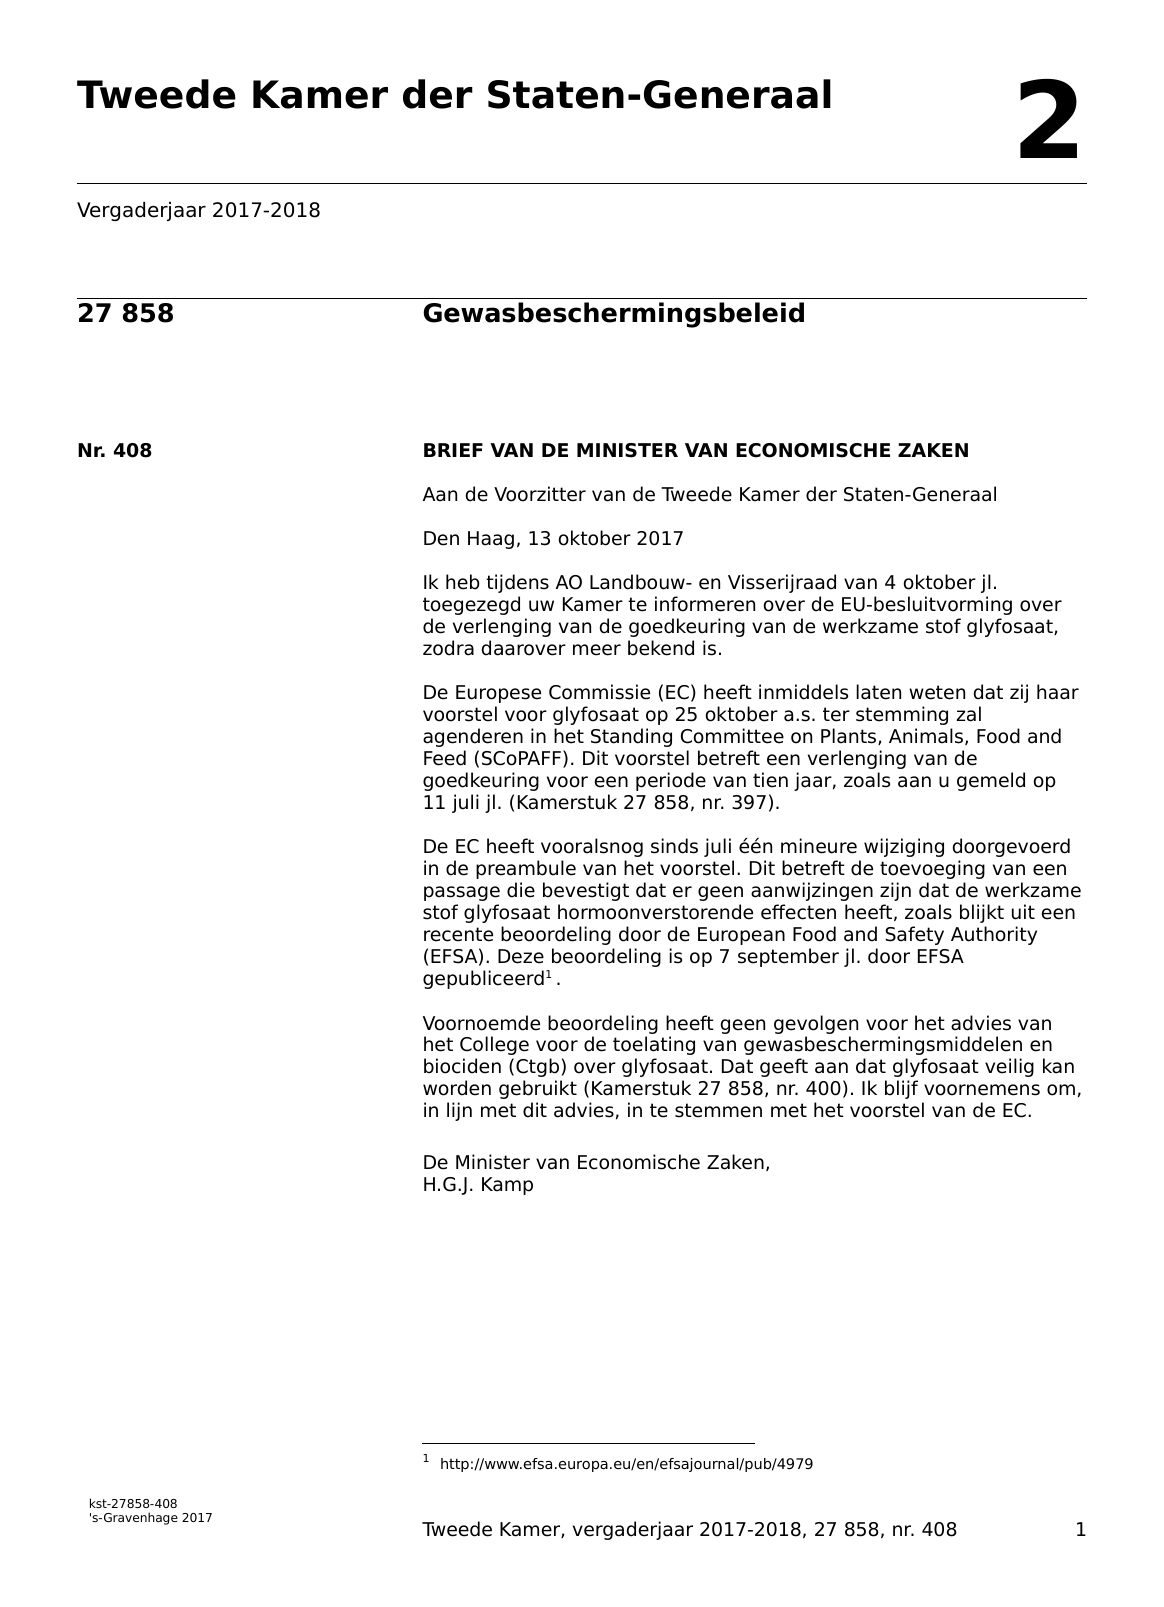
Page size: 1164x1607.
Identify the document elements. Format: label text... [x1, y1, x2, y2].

text Den Haag, 13 oktober 2017 [422, 528, 1087, 550]
table_header Tweede Kamer der Staten-Generaal [77, 59, 886, 183]
text http://www.efsa.europa.eu/en/efsajournal/pub/4979 [422, 1452, 1087, 1474]
subtitle 27 858 Gewasbeschermingsbeleid [77, 299, 1087, 329]
text Aan de Voorzitter van de Tweede Kamer der Staten-Generaal [422, 484, 1087, 506]
text De Europese Commissie (EC) heeft inmiddels laten weten dat zij haar voorstel voor glyfosaat op 25 oktober a.s. ter stemming zal agenderen in het Standing Committee on Plants, Animals, Food and Feed (SCoPAFF). Dit voorstel betreft een verlenging van de goedkeuring voor een periode van tien jaar, zoals aan u gemeld op 11 juli jl. (Kamerstuk 27 858, nr. 397). [422, 682, 1087, 814]
text 's-Gravenhage 2017 [88, 1511, 323, 1525]
text Voornoemde beoordeling heeft geen gevolgen voor het advies van het College voor de toelating van gewasbeschermingsmiddelen en biociden (Ctgb) over glyfosaat. Dat geeft aan dat glyfosaat veilig kan worden gebruikt (Kamerstuk 27 858, nr. 400). Ik blijf voornemens om, in lijn met dit advies, in te stemmen met het voorstel van de EC. [422, 1012, 1087, 1122]
text De EC heeft vooralsnog sinds juli één mineure wijziging doorgevoerd in de preambule van het voorstel. Dit betreft de toevoeging van een passage die bevestigt dat er geen aanwijzingen zijn dat de werkzame stof glyfosaat hormoonverstorende effecten heeft, zoals blijkt uit een recente beoordeling door de European Food and Safety Authority (EFSA). Deze beoordeling is op 7 september jl. door EFSA gepubliceerd. [422, 836, 1087, 990]
table_header 2 [886, 59, 1087, 183]
text kst-27858-408 [88, 1497, 323, 1511]
text Ik heb tijdens AO Landbouw- en Visserijraad van 4 oktober jl. toegezegd uw Kamer te informeren over de EU-besluitvorming over de verlenging van de goedkeuring van de werkzame stof glyfosaat, zodra daarover meer bekend is. [422, 572, 1087, 660]
subtitle Nr. 408 BRIEF VAN DE MINISTER VAN ECONOMISCHE ZAKEN [77, 440, 1087, 462]
table_cell Vergaderjaar 2017-2018 [77, 184, 1087, 298]
text De Minister van Economische Zaken, H.G.J. Kamp [422, 1152, 1087, 1196]
